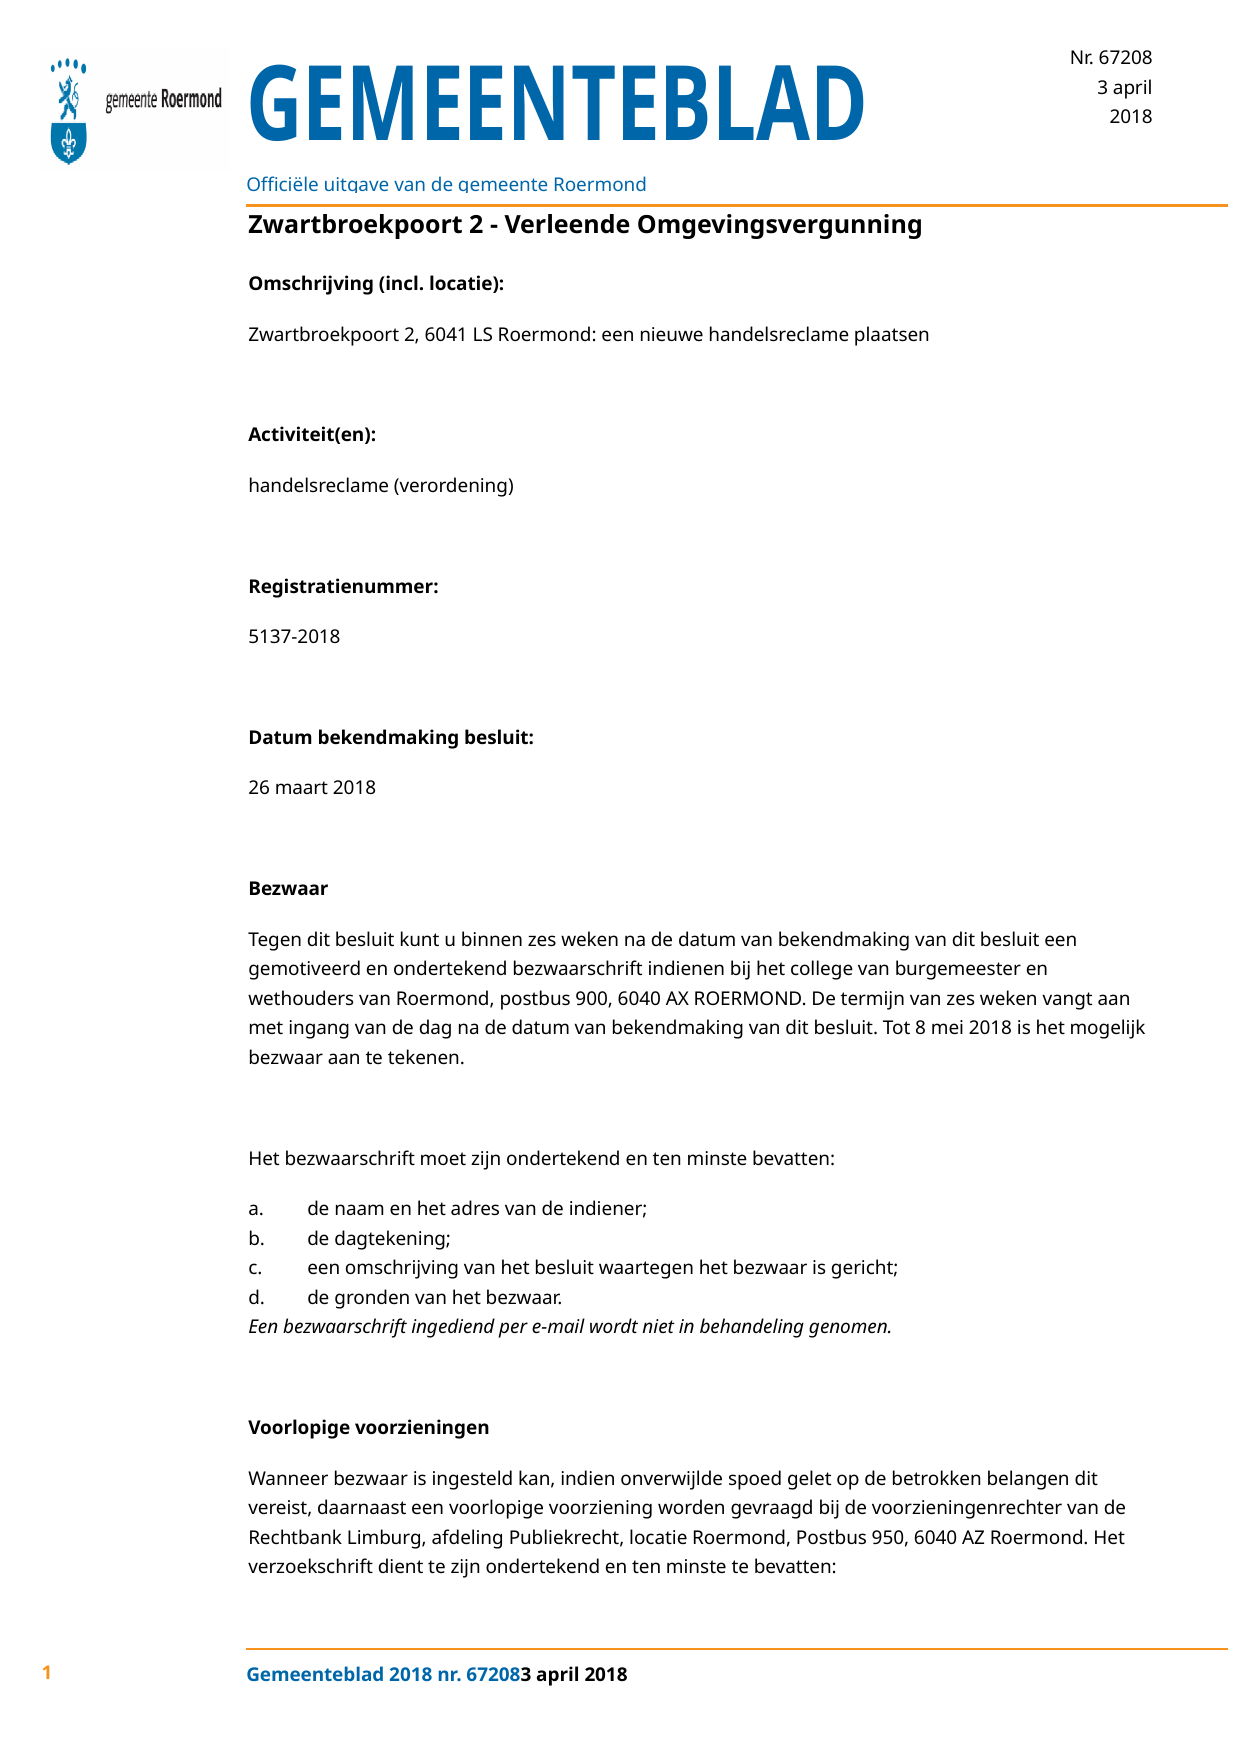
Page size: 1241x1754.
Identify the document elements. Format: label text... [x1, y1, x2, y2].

text 26 maart 2018 [248, 774, 1152, 800]
text Voorlopige voorzieningen [248, 1414, 1152, 1440]
text Omschrijving (incl. locatie): [248, 270, 1152, 296]
text Activiteit(en): [248, 422, 1152, 447]
text Bezwaar [248, 875, 1152, 901]
list de naam en het adres van de indiener; [248, 1195, 1152, 1221]
text Registratienummer: [248, 573, 1152, 598]
list de dagtekening; [248, 1225, 1152, 1251]
text handelsreclame (verordening) [248, 472, 1152, 498]
list een omschrijving van het besluit waartegen het bezwaar is gericht; [248, 1254, 1152, 1280]
picture [41, 47, 231, 172]
text Zwartbroekpoort 2, 6041 LS Roermond: een nieuwe handelsreclame plaatsen [248, 321, 1152, 346]
text 5137-2018 [248, 623, 1152, 649]
text Datum bekendmaking besluit: [248, 724, 1152, 750]
list de gronden van het bezwaar. [248, 1284, 1152, 1310]
text Tegen dit besluit kunt u binnen zes weken na de datum van bekendmaking van dit besluit een gemotiveerd en ondertekend bezwaarschrift indienen bij het college van burgemeester en wethouders van Roermond, postbus 900, 6040 AX ROERMOND. De termijn van zes weken vangt aan met ingang van de dag na de datum van bekendmaking van dit besluit. Tot 8 mei 2018 is het mogelijk bezwaar aan te tekenen. [248, 926, 1152, 1070]
text Zwartbroekpoort 2 - Verleende Omgevingsvergunning [248, 207, 1152, 241]
text Wanneer bezwaar is ingesteld kan, indien onverwijlde spoed gelet op de betrokken belangen dit vereist, daarnaast een voorlopige voorziening worden gevraagd bij de voorzieningenrechter van de Rechtbank Limburg, afdeling Publiekrecht, locatie Roermond, Postbus 950, 6040 AZ Roermond. Het verzoekschrift dient te zijn ondertekend en ten minste te bevatten: [248, 1465, 1152, 1579]
text Een bezwaarschrift ingediend per e-mail wordt niet in behandeling genomen. [248, 1314, 1152, 1339]
text Het bezwaarschrift moet zijn ondertekend en ten minste bevatten: [248, 1145, 1152, 1171]
